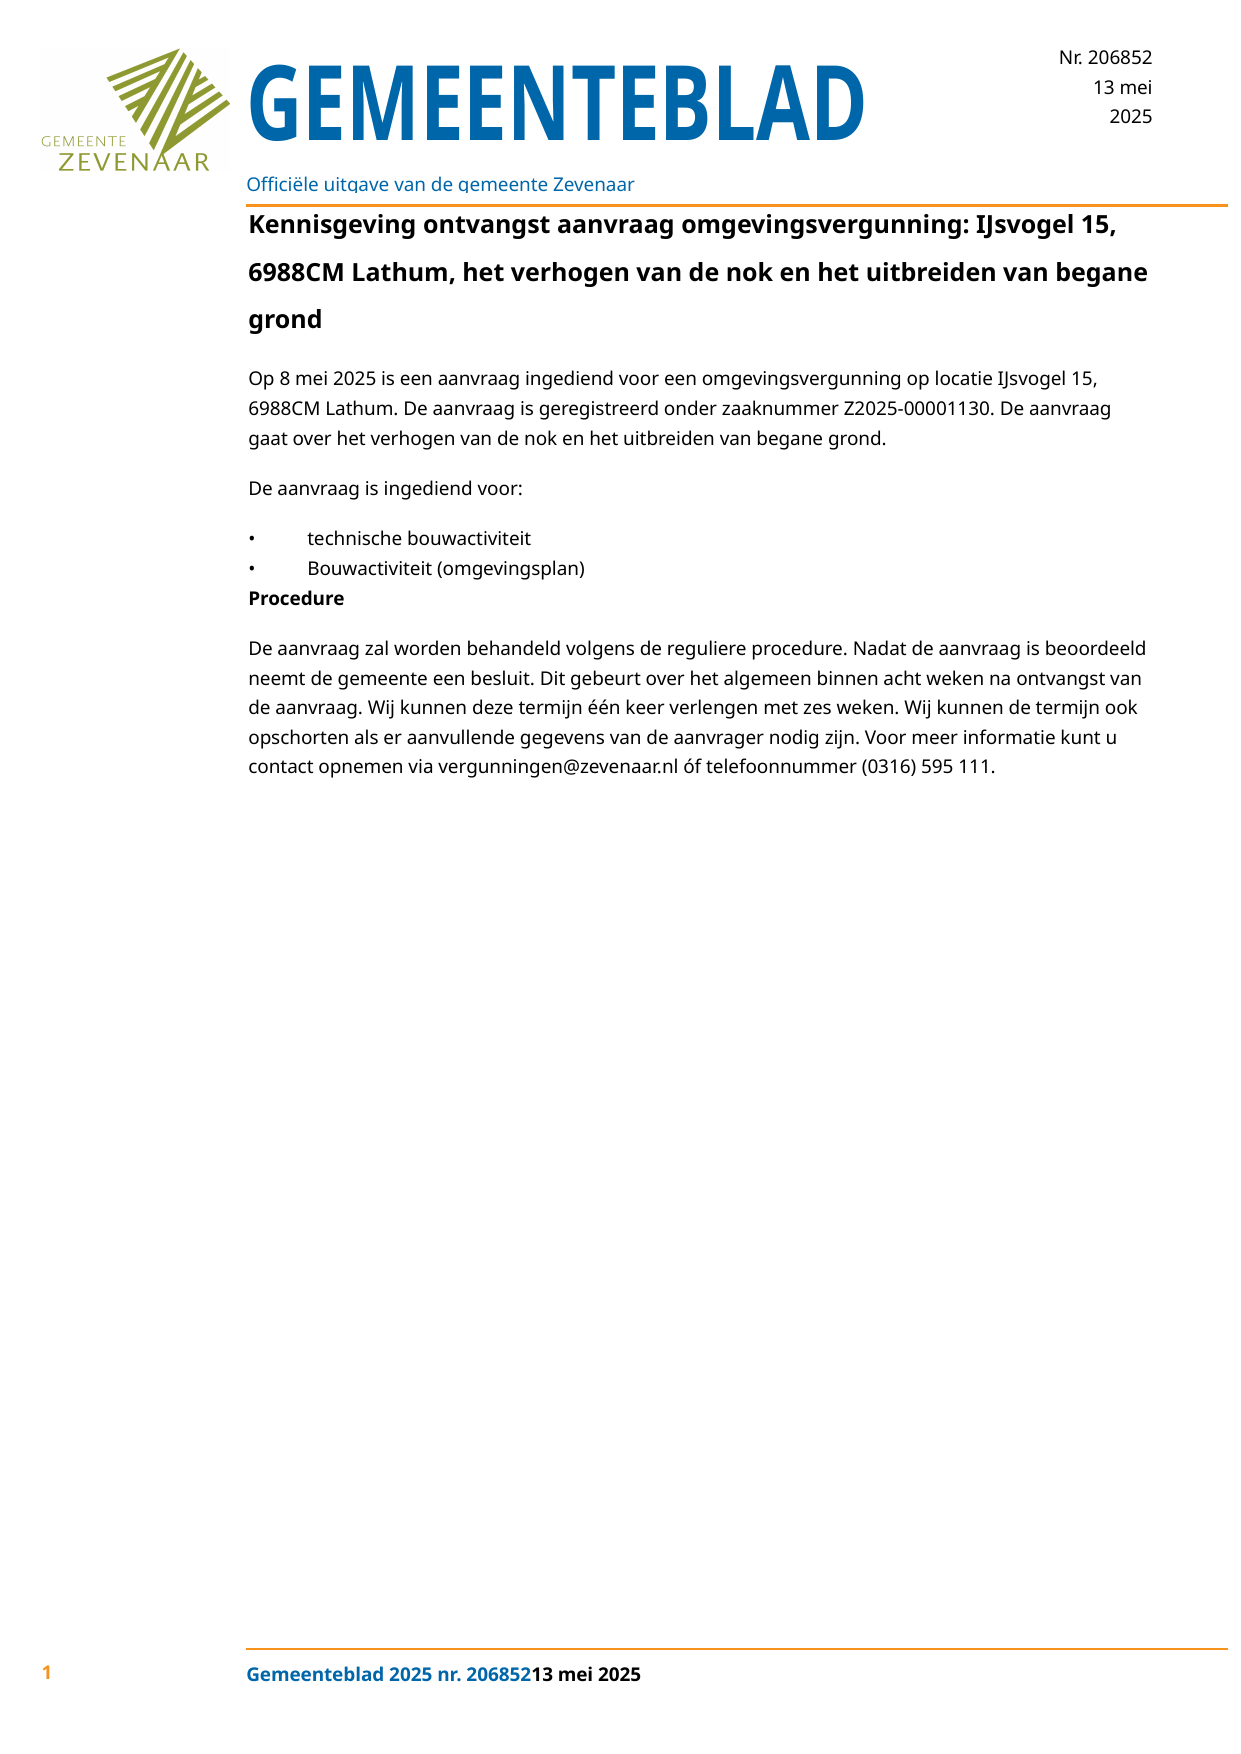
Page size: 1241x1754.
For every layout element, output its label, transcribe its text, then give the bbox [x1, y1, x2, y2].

list technische bouwactiviteit [248, 526, 1152, 551]
text Op 8 mei 2025 is een aanvraag ingediend voor een omgevingsvergunning op locatie IJsvogel 15, 6988CM Lathum. De aanvraag is geregistreerd onder zaaknummer Z2025-00001130. De aanvraag gaat over het verhogen van de nok en het uitbreiden van begane grond. [248, 366, 1152, 450]
text Procedure [248, 585, 1152, 610]
list Bouwactiviteit (omgevingsplan) [248, 555, 1152, 581]
text Kennisgeving ontvangst aanvraag omgevingsvergunning: IJsvogel 15, 6988CM Lathum, het verhogen van de nok en het uitbreiden van begane grond [248, 207, 1152, 336]
picture [41, 47, 231, 172]
text De aanvraag is ingediend voor: [248, 475, 1152, 501]
text De aanvraag zal worden behandeld volgens de reguliere procedure. Nadat de aanvraag is beoordeeld neemt de gemeente een besluit. Dit gebeurt over het algemeen binnen acht weken na ontvangst van de aanvraag. Wij kunnen deze termijn één keer verlengen met zes weken. Wij kunnen de termijn ook opschorten als er aanvullende gegevens van de aanvrager nodig zijn. Voor meer informatie kunt u contact opnemen via vergunningen@zevenaar.nl óf telefoonnummer (0316) 595 111. [248, 635, 1152, 779]
